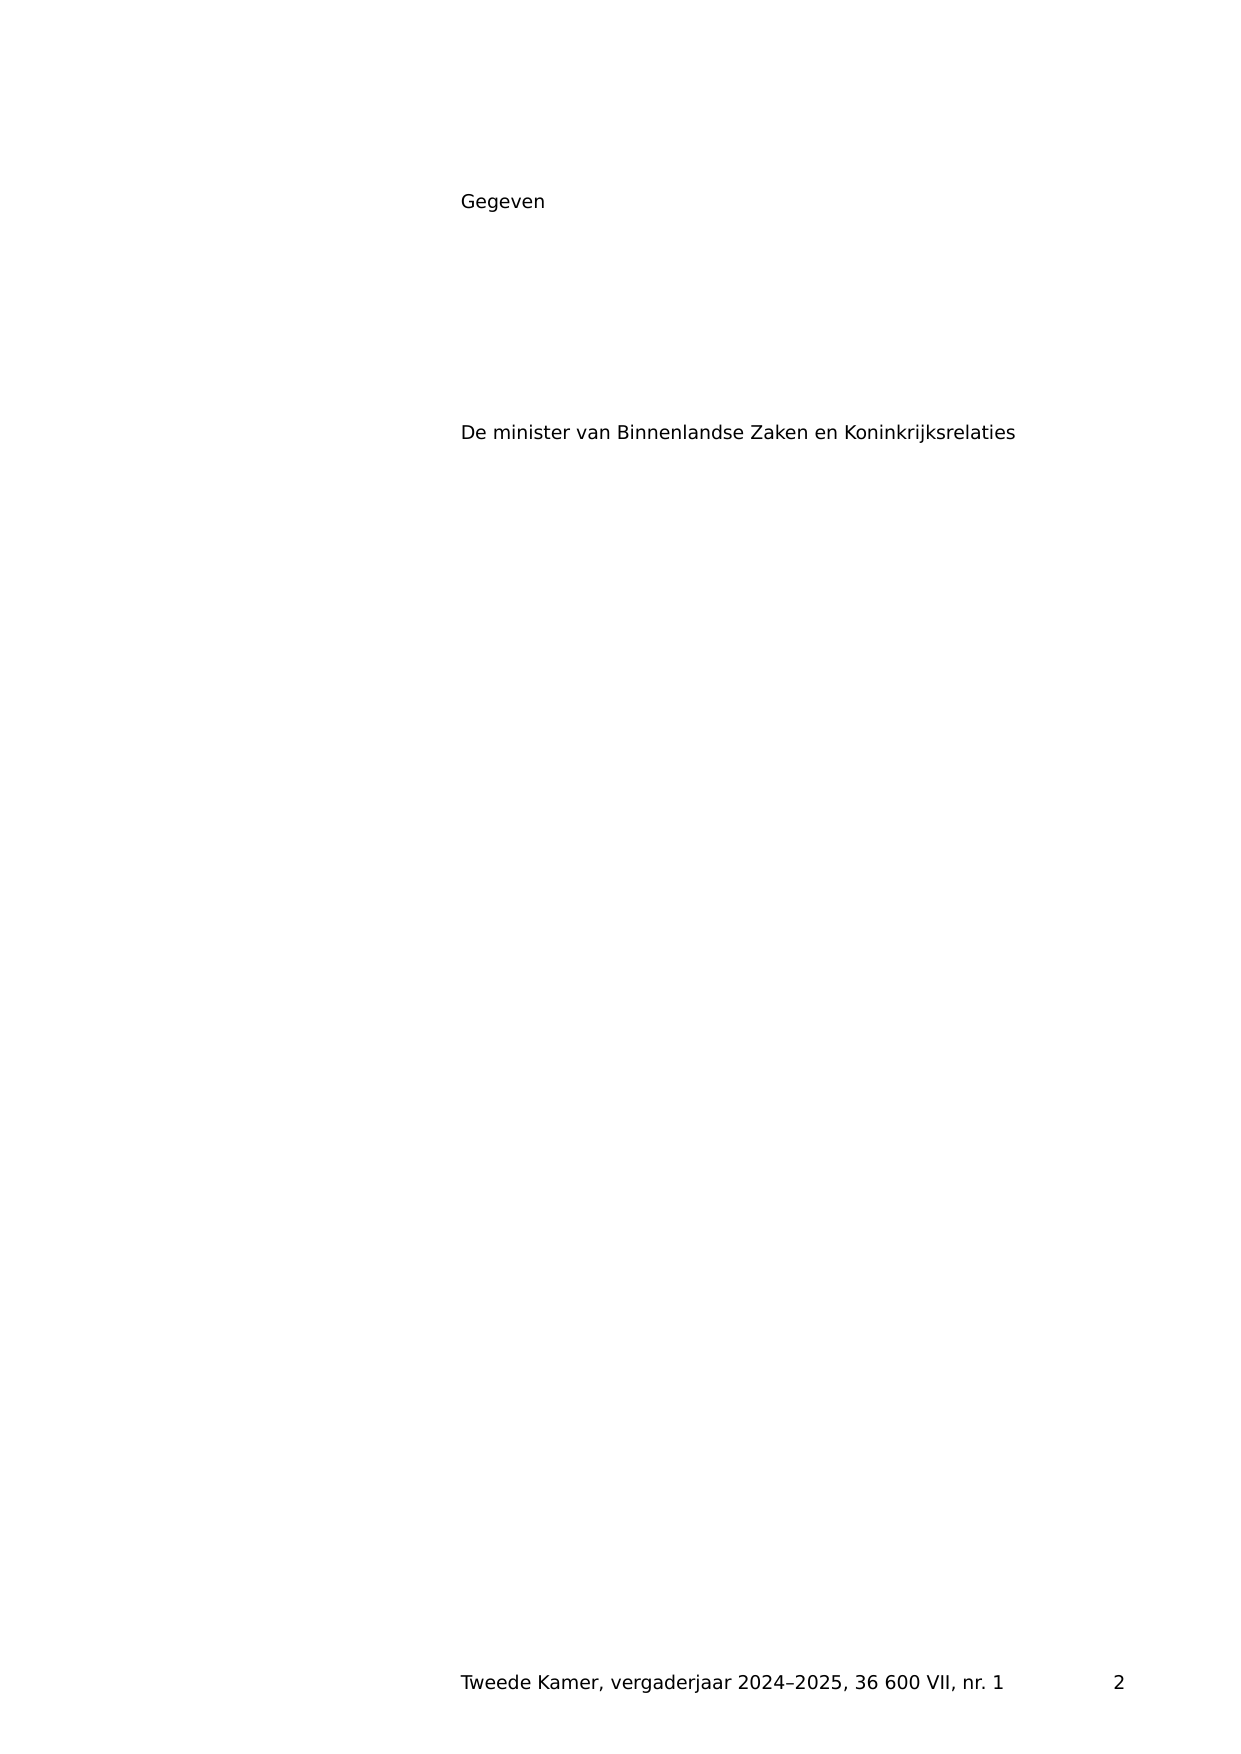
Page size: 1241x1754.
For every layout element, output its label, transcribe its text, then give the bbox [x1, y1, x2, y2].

text De minister van Binnenlandse Zaken en Koninkrijksrelaties [461, 422, 1125, 444]
text Gegeven [461, 191, 1125, 213]
